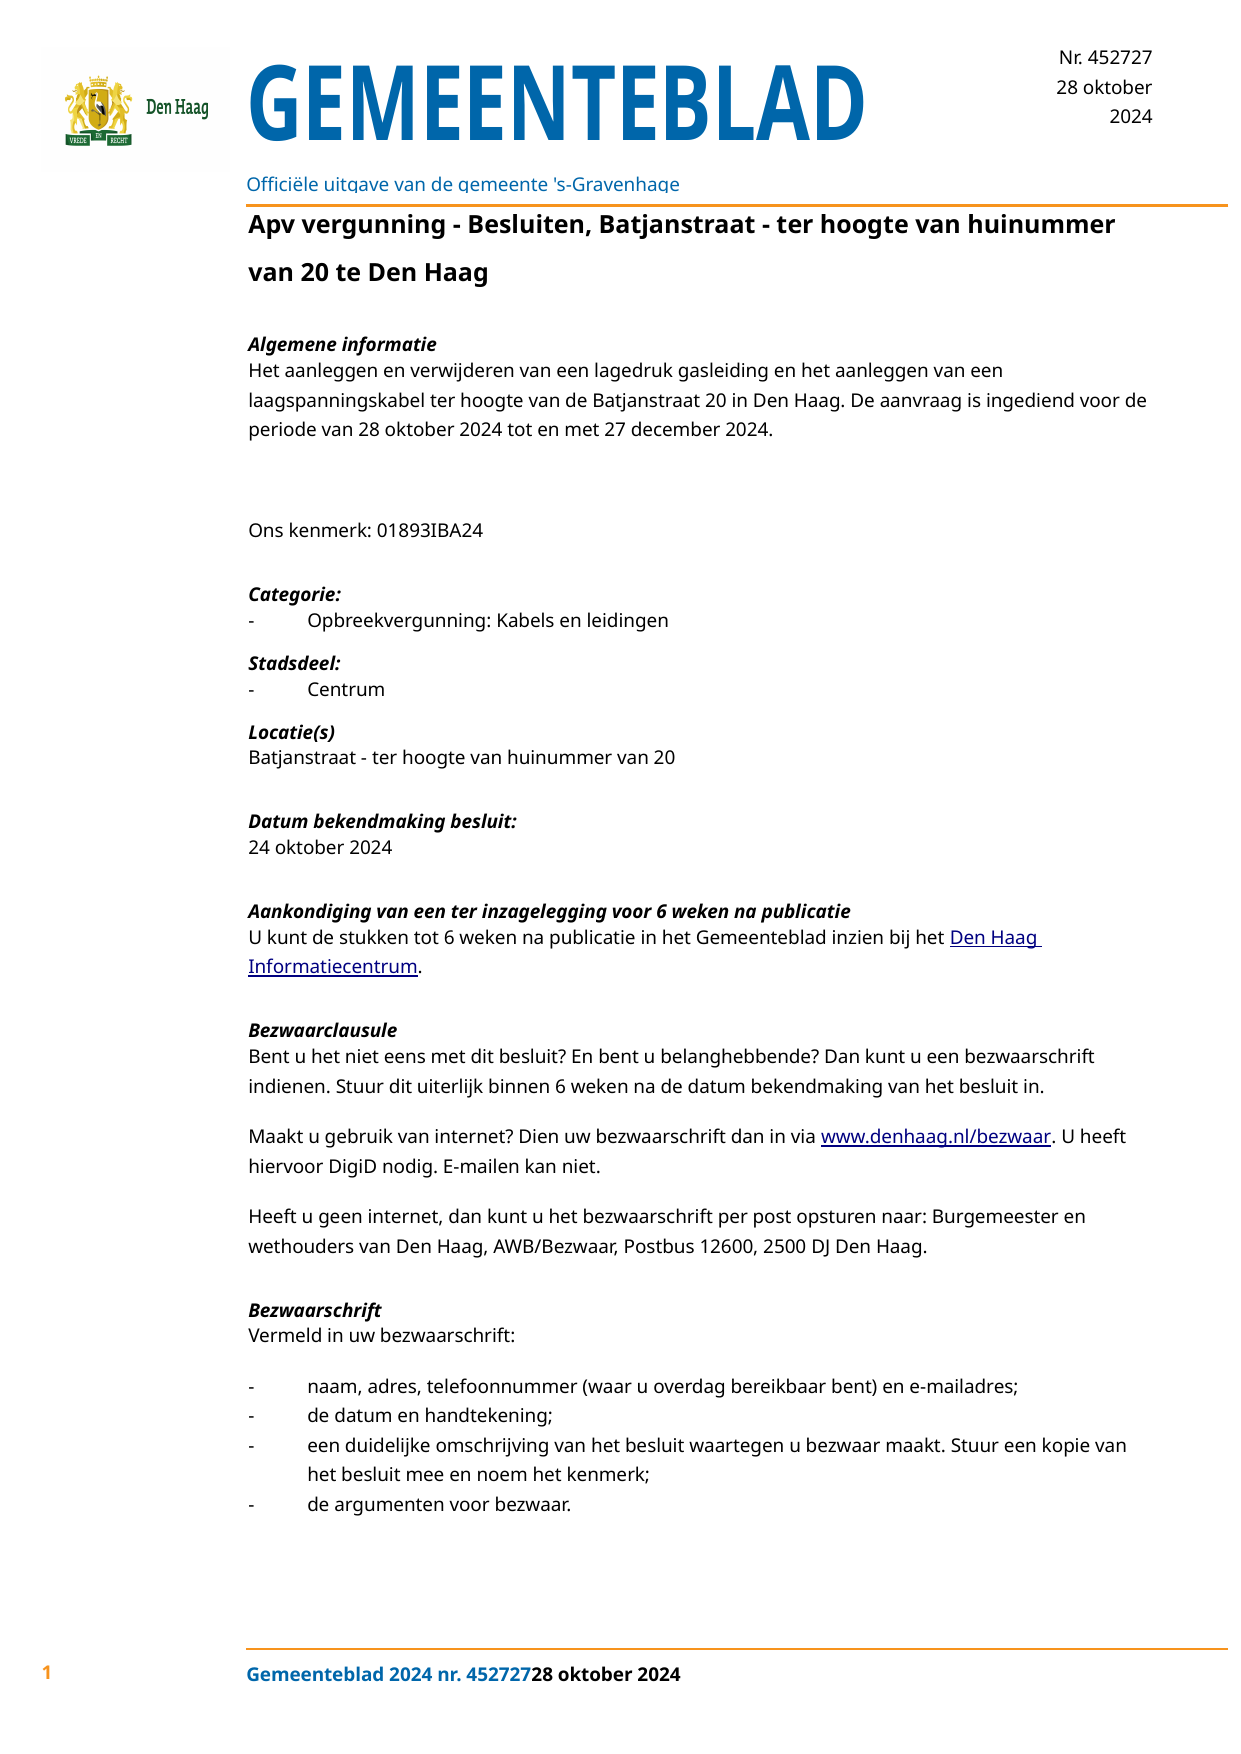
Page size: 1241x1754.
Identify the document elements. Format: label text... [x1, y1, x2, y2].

text Algemene informatie [248, 331, 1152, 357]
text Locatie(s) [248, 719, 1152, 744]
text Apv vergunning - Besluiten, Batjanstraat - ter hoogte van huinummer van 20 te Den Haag [248, 207, 1152, 288]
text Vermeld in uw bezwaarschrift: [248, 1322, 1152, 1348]
text Het aanleggen en verwijderen van een lagedruk gasleiding en het aanleggen van een laagspanningskabel ter hoogte van de Batjanstraat 20 in Den Haag. De aanvraag is ingediend voor de periode van 28 oktober 2024 tot en met 27 december 2024. [248, 357, 1152, 442]
text Maakt u gebruik van internet? Dien uw bezwaarschrift dan in via www.denhaag.nl/bezwaar. U heeft hiervoor DigiD nodig. E-mailen kan niet. [248, 1123, 1152, 1178]
text Stadsdeel: [248, 650, 1152, 676]
list de argumenten voor bezwaar. [248, 1491, 1152, 1517]
text Bent u het niet eens met dit besluit? En bent u belanghebbende? Dan kunt u een bezwaarschrift indienen. Stuur dit uiterlijk binnen 6 weken na de datum bekendmaking van het besluit in. [248, 1043, 1152, 1098]
picture [41, 47, 231, 172]
text 24 oktober 2024 [248, 834, 1152, 860]
text Bezwaarschrift [248, 1297, 1152, 1322]
text Datum bekendmaking besluit: [248, 808, 1152, 834]
list naam, adres, telefoonnummer (waar u overdag bereikbaar bent) en e-mailadres; [248, 1373, 1152, 1399]
text U kunt de stukken tot 6 weken na publicatie in het Gemeenteblad inzien bij het Den Haag Informatiecentrum. [248, 924, 1152, 979]
text Heeft u geen internet, dan kunt u het bezwaarschrift per post opsturen naar: Burgemeester en wethouders van Den Haag, AWB/Bezwaar, Postbus 12600, 2500 DJ Den Haag. [248, 1203, 1152, 1258]
text Batjanstraat - ter hoogte van huinummer van 20 [248, 744, 1152, 770]
list Centrum [248, 676, 1152, 701]
list Opbreekvergunning: Kabels en leidingen [248, 607, 1152, 633]
list een duidelijke omschrijving van het besluit waartegen u bezwaar maakt. Stuur een kopie van het besluit mee en noem het kenmerk; [248, 1432, 1152, 1487]
text Aankondiging van een ter inzagelegging voor 6 weken na publicatie [248, 898, 1152, 924]
text Categorie: [248, 581, 1152, 607]
text Ons kenmerk: 01893IBA24 [248, 517, 1152, 543]
list de datum en handtekening; [248, 1402, 1152, 1428]
text Bezwaarclausule [248, 1017, 1152, 1043]
